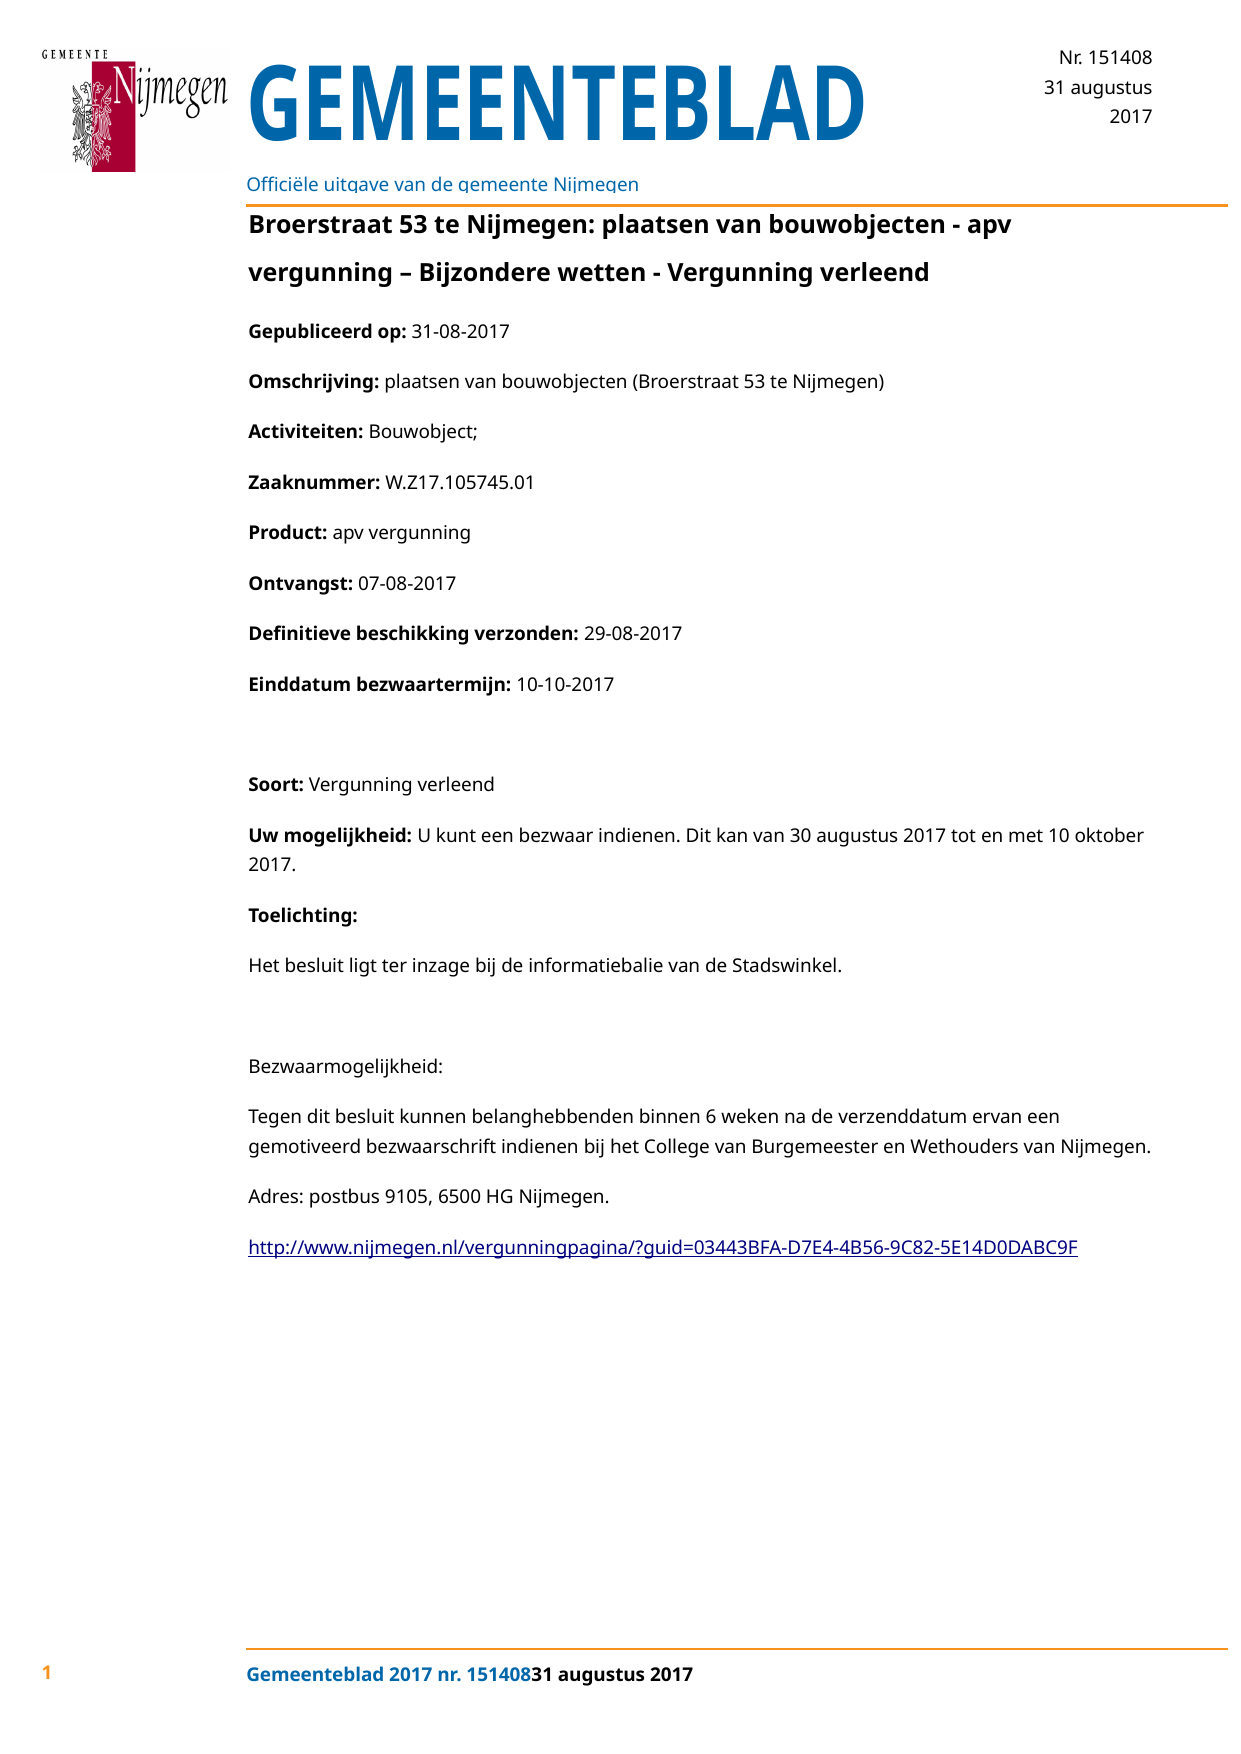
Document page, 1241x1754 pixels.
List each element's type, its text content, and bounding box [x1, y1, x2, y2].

text Definitieve beschikking verzonden: 29-08-2017 [248, 620, 1152, 646]
text Het besluit ligt ter inzage bij de informatiebalie van de Stadswinkel. [248, 952, 1152, 978]
text Gepubliceerd op: 31-08-2017 [248, 318, 1152, 344]
text Adres: postbus 9105, 6500 HG Nijmegen. [248, 1184, 1152, 1209]
text Omschrijving: plaatsen van bouwobjecten (Broerstraat 53 te Nijmegen) [248, 368, 1152, 394]
text Zaaknummer: W.Z17.105745.01 [248, 469, 1152, 495]
text Activiteiten: Bouwobject; [248, 419, 1152, 444]
picture [41, 47, 231, 172]
text Toelichting: [248, 902, 1152, 928]
text Uw mogelijkheid: U kunt een bezwaar indienen. Dit kan van 30 augustus 2017 tot en met 10 oktober 2017. [248, 822, 1152, 877]
text Bezwaarmogelijkheid: [248, 1053, 1152, 1079]
text Ontvangst: 07-08-2017 [248, 570, 1152, 596]
text Soort: Vergunning verleend [248, 772, 1152, 797]
text Broerstraat 53 te Nijmegen: plaatsen van bouwobjecten - apv vergunning – Bijzondere wetten - Vergunning verleend [248, 207, 1152, 288]
text Product: apv vergunning [248, 519, 1152, 545]
text Tegen dit besluit kunnen belanghebbenden binnen 6 weken na de verzenddatum ervan een gemotiveerd bezwaarschrift indienen bij het College van Burgemeester en Wethouders van Nijmegen. [248, 1104, 1152, 1159]
text http://www.nijmegen.nl/vergunningpagina/?guid=03443BFA-D7E4-4B56-9C82-5E14D0DABC9F [248, 1234, 1152, 1260]
text Einddatum bezwaartermijn: 10-10-2017 [248, 671, 1152, 697]
